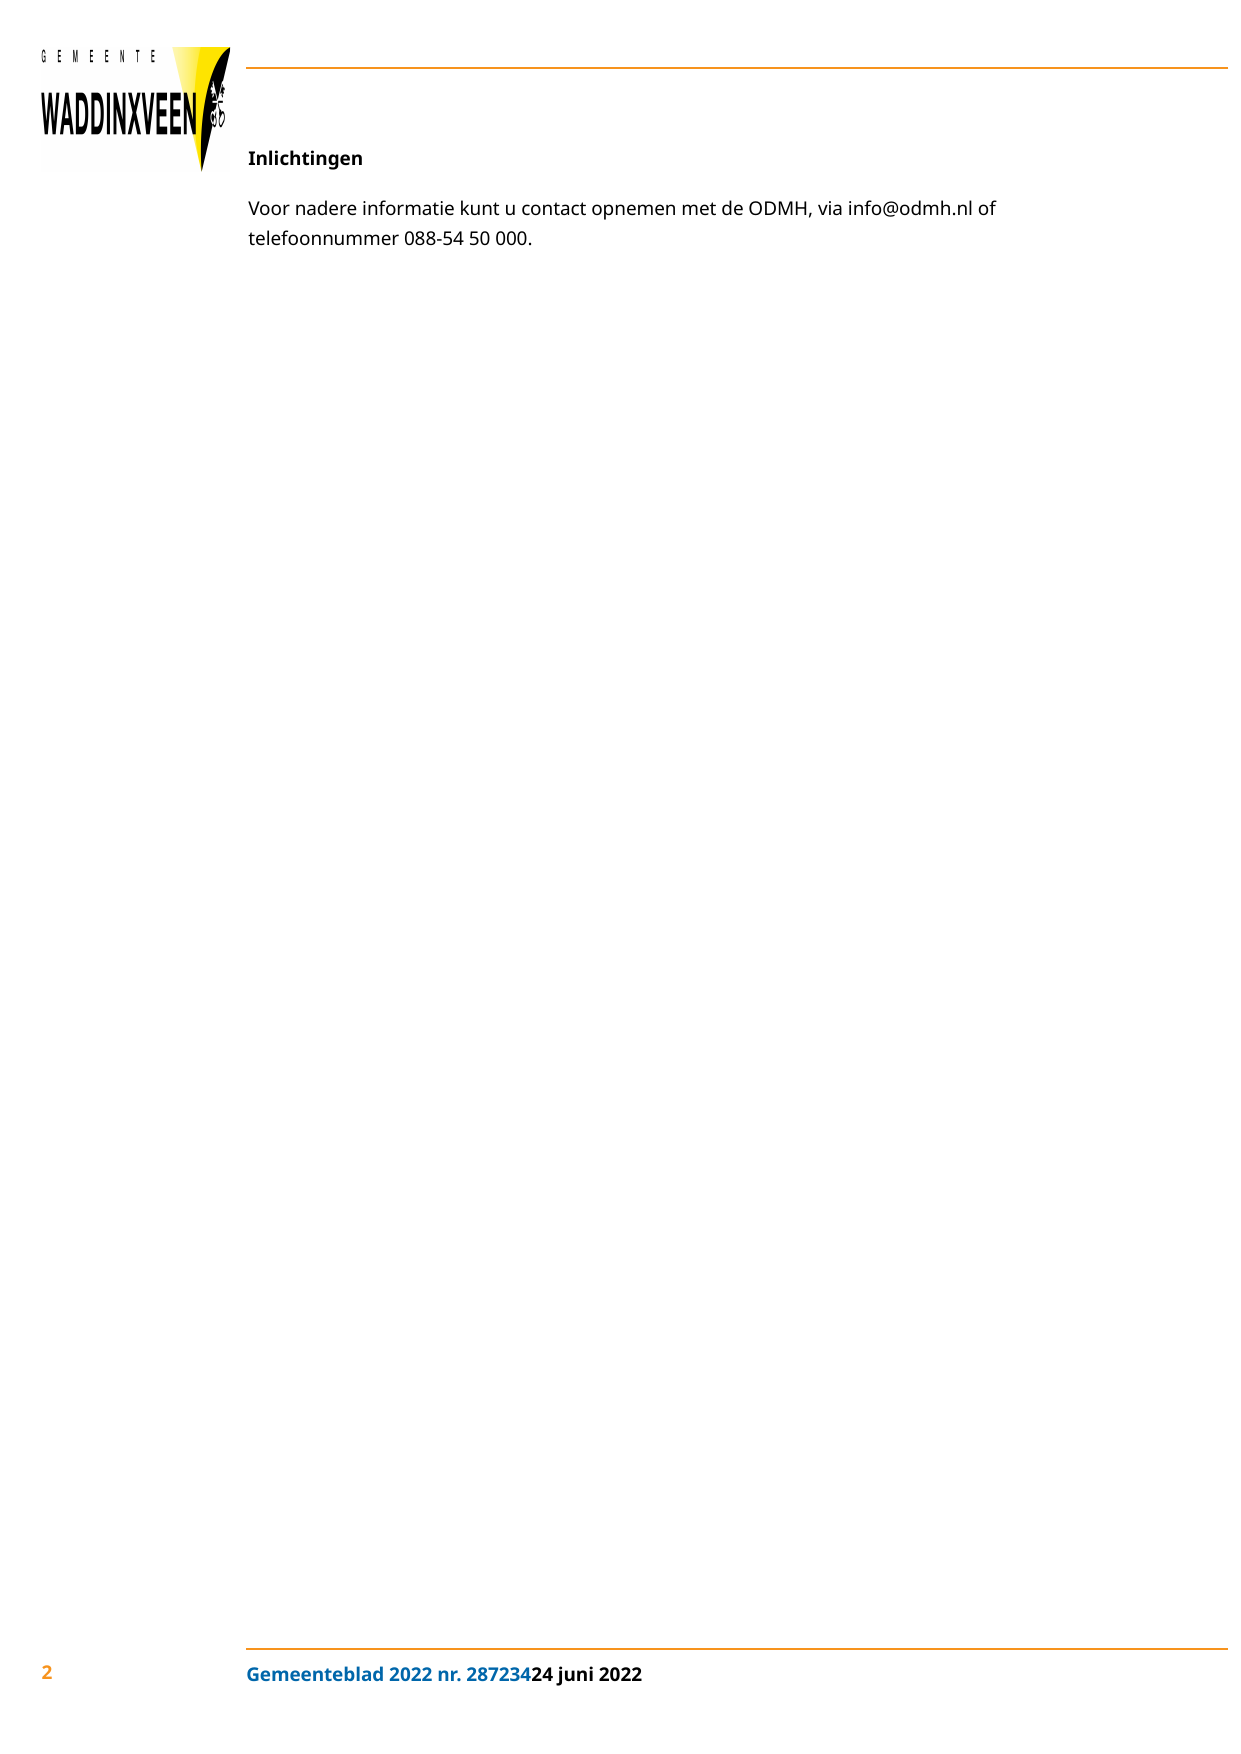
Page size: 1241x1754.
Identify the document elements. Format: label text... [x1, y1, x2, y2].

text Inlichtingen [248, 145, 1152, 171]
text Voor nadere informatie kunt u contact opnemen met de ODMH, via info@odmh.nl of telefoonnummer 088-54 50 000. [248, 196, 1152, 251]
picture [41, 47, 231, 172]
